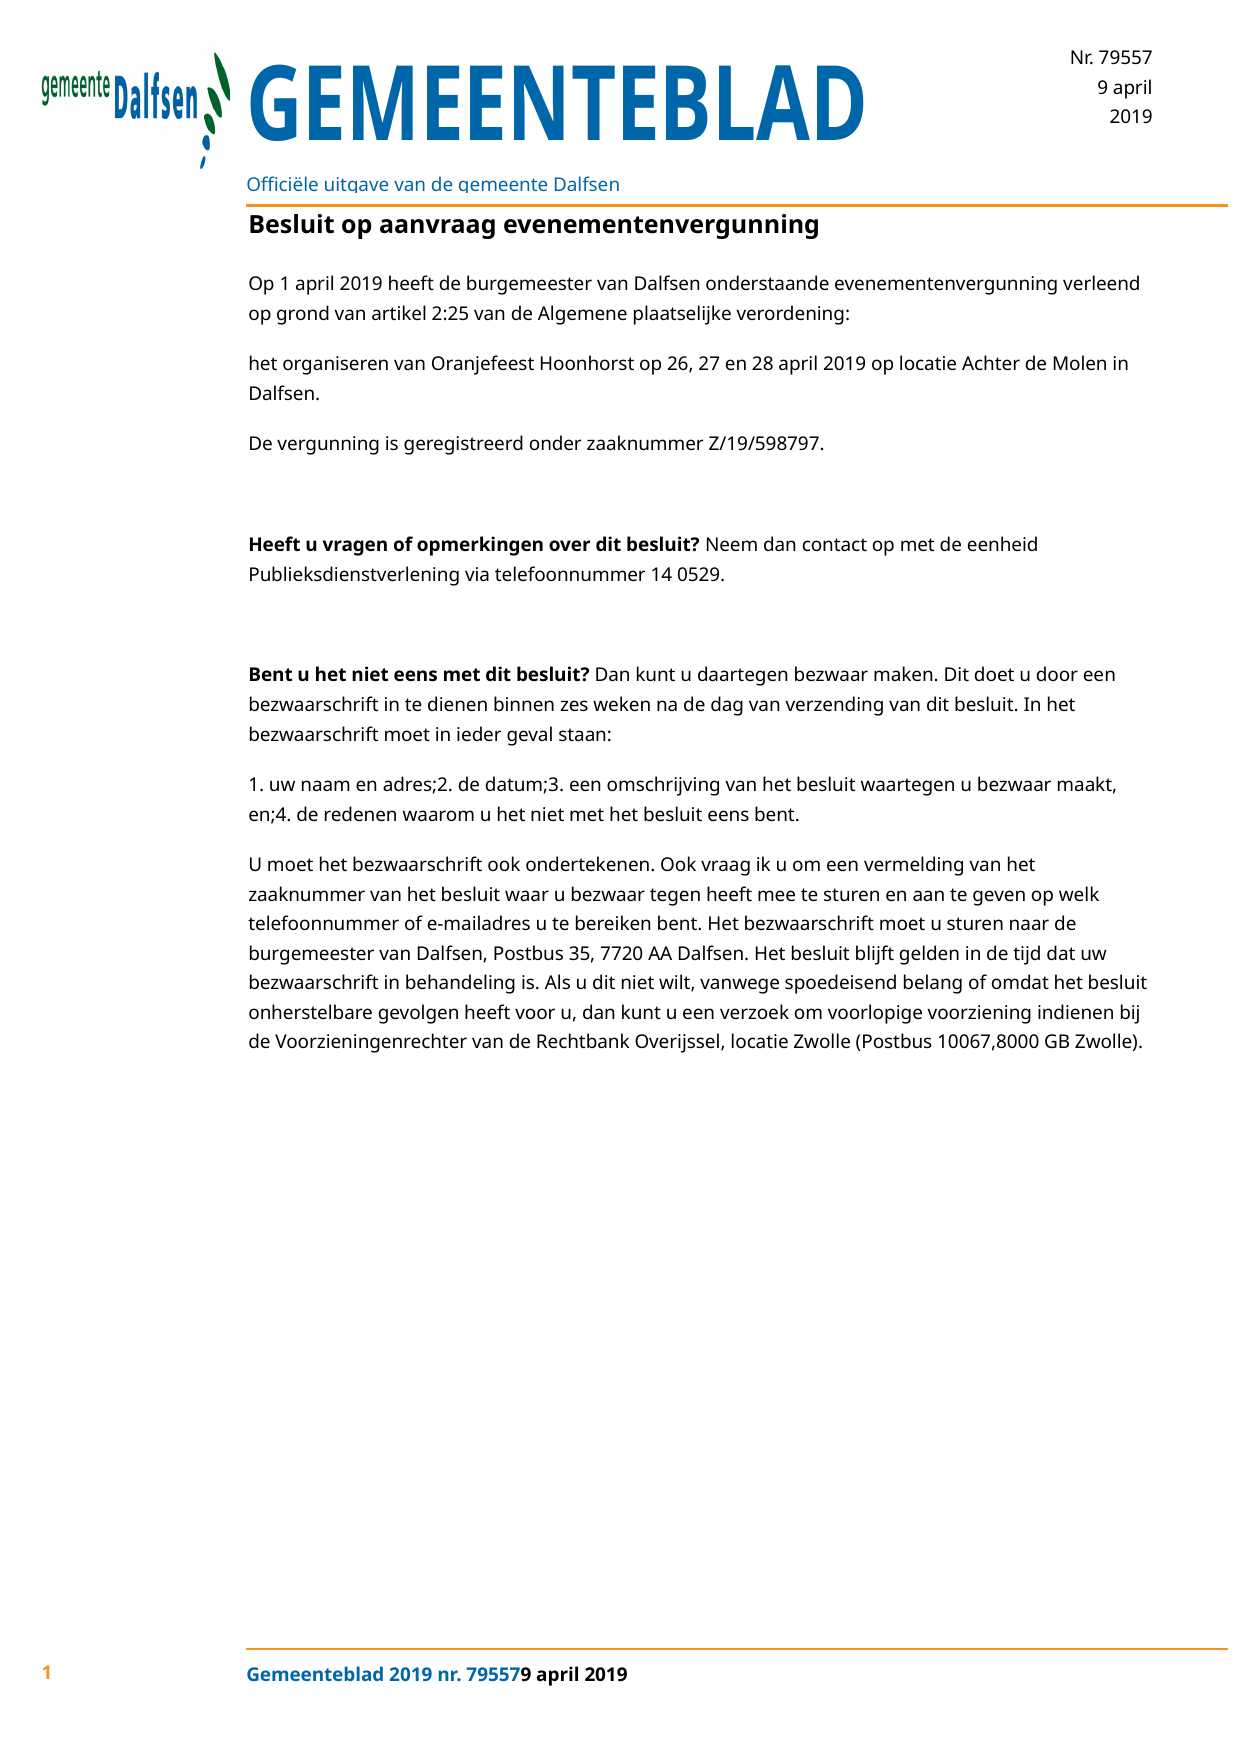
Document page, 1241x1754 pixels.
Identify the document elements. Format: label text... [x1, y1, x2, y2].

text Besluit op aanvraag evenementenvergunning [248, 207, 1152, 241]
text 1. uw naam en adres;2. de datum;3. een omschrijving van het besluit waartegen u bezwaar maakt, en;4. de redenen waarom u het niet met het besluit eens bent. [248, 771, 1152, 826]
text het organiseren van Oranjefeest Hoonhorst op 26, 27 en 28 april 2019 op locatie Achter de Molen in Dalfsen. [248, 350, 1152, 406]
text De vergunning is geregistreerd onder zaaknummer Z/19/598797. [248, 430, 1152, 456]
text Op 1 april 2019 heeft de burgemeester van Dalfsen onderstaande evenementenvergunning verleend op grond van artikel 2:25 van de Algemene plaatselijke verordening: [248, 270, 1152, 326]
picture [41, 47, 231, 172]
text Bent u het niet eens met dit besluit? Dan kunt u daartegen bezwaar maken. Dit doet u door een bezwaarschrift in te dienen binnen zes weken na de dag van verzending van dit besluit. In het bezwaarschrift moet in ieder geval staan: [248, 662, 1152, 746]
text Heeft u vragen of opmerkingen over dit besluit? Neem dan contact op met de eenheid Publieksdienstverlening via telefoonnummer 14 0529. [248, 531, 1152, 586]
text U moet het bezwaarschrift ook ondertekenen. Ook vraag ik u om een vermelding van het zaaknummer van het besluit waar u bezwaar tegen heeft mee te sturen en aan te geven op welk telefoonnummer of e-mailadres u te bereiken bent. Het bezwaarschrift moet u sturen naar de burgemeester van Dalfsen, Postbus 35, 7720 AA Dalfsen. Het besluit blijft gelden in de tijd dat uw bezwaarschrift in behandeling is. Als u dit niet wilt, vanwege spoedeisend belang of omdat het besluit onherstelbare gevolgen heeft voor u, dan kunt u een verzoek om voorlopige voorziening indienen bij de Voorzieningenrechter van de Rechtbank Overijssel, locatie Zwolle (Postbus 10067,8000 GB Zwolle). [248, 851, 1152, 1054]
